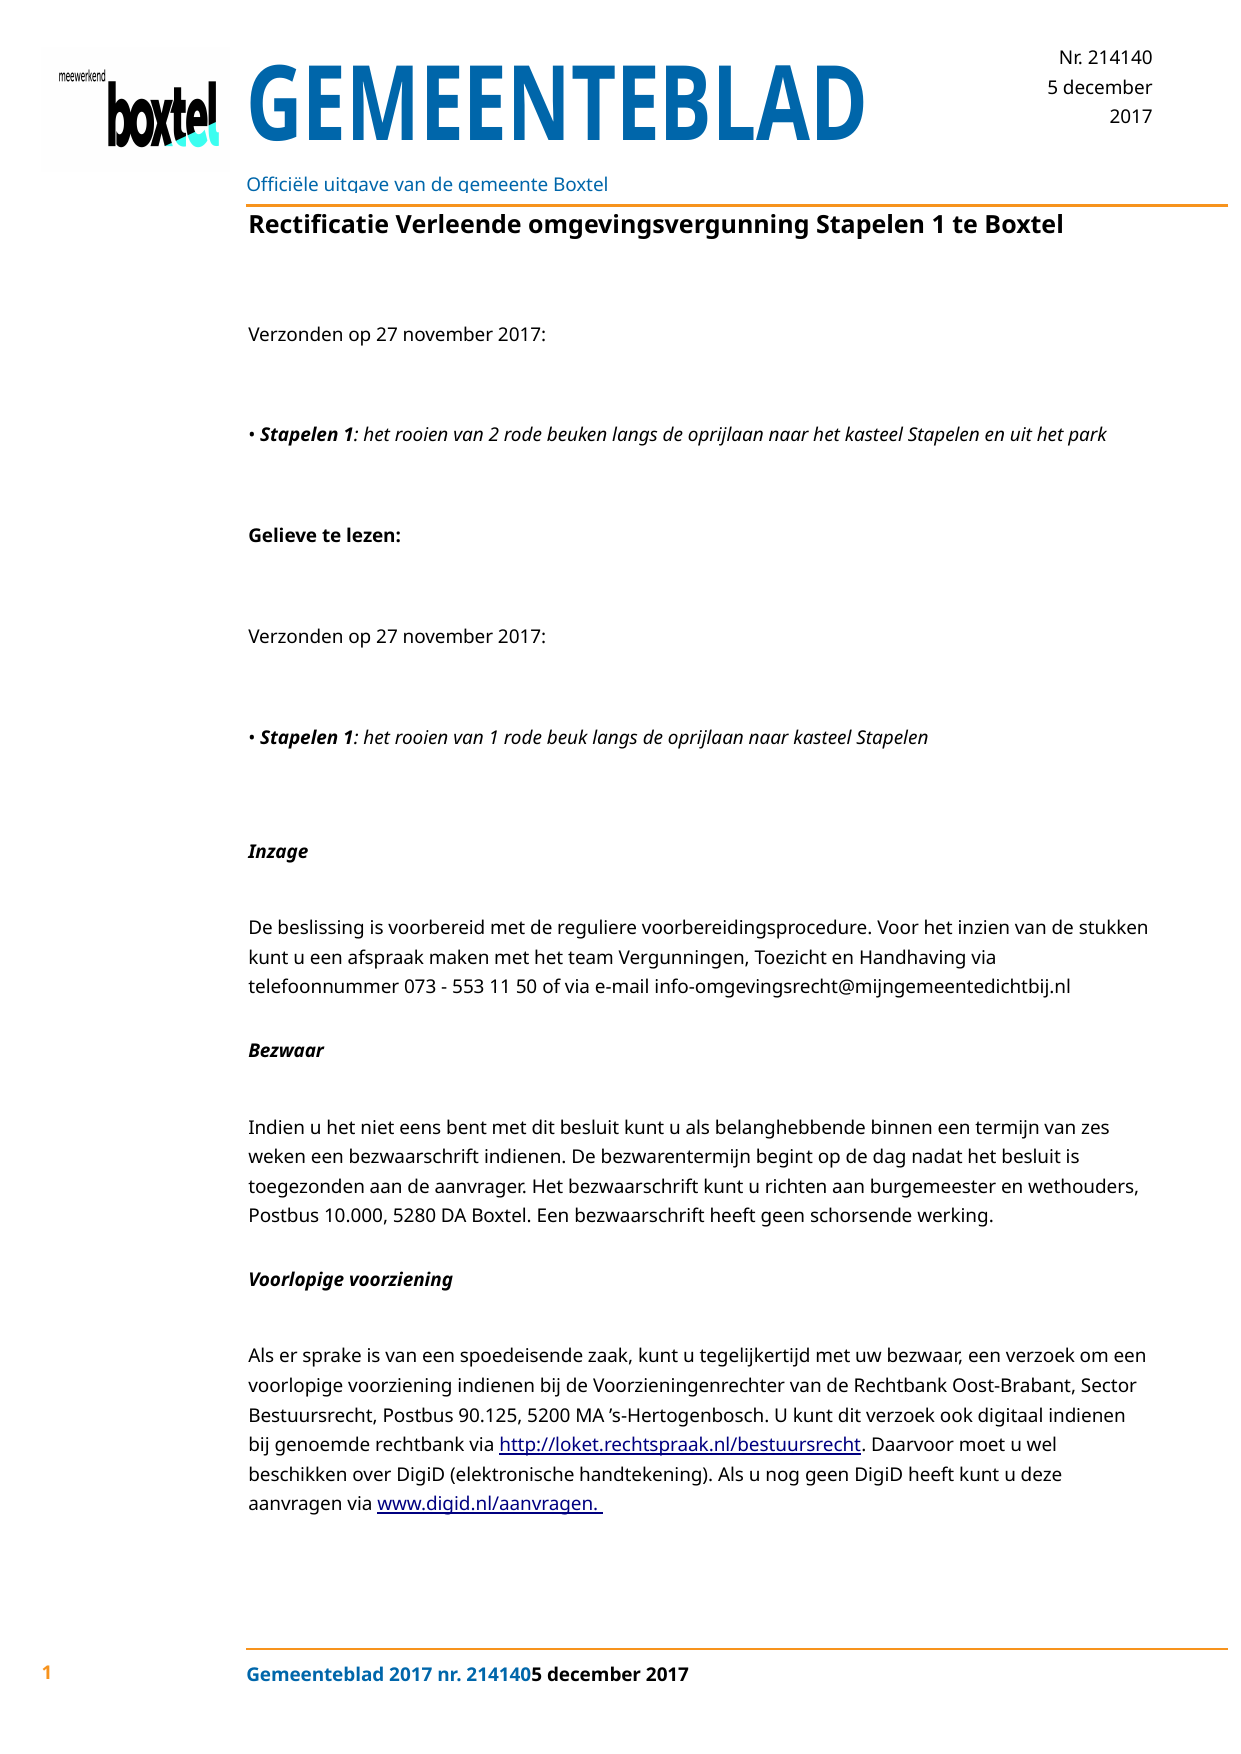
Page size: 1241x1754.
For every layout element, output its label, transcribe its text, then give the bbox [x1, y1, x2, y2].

text Verzonden op 27 november 2017: [248, 321, 1152, 346]
text Verzonden op 27 november 2017: [248, 623, 1152, 649]
text Rectificatie Verleende omgevingsvergunning Stapelen 1 te Boxtel [248, 207, 1152, 241]
text Gelieve te lezen: [248, 522, 1152, 548]
text • Stapelen 1: het rooien van 2 rode beuken langs de oprijlaan naar het kasteel Stapelen en uit het park [248, 422, 1152, 447]
picture [41, 47, 231, 172]
text Voorlopige voorziening [248, 1267, 1152, 1292]
text Indien u het niet eens bent met dit besluit kunt u als belanghebbende binnen een termijn van zes weken een bezwaarschrift indienen. De bezwarentermijn begint op de dag nadat het besluit is toegezonden aan de aanvrager. Het bezwaarschrift kunt u richten aan burgemeester en wethouders, Postbus 10.000, 5280 DA Boxtel. Een bezwaarschrift heeft geen schorsende werking. [248, 1114, 1152, 1228]
text Als er sprake is van een spoedeisende zaak, kunt u tegelijkertijd met uw bezwaar, een verzoek om een voorlopige voorziening indienen bij de Voorzieningenrechter van de Rechtbank Oost-Brabant, Sector Bestuursrecht, Postbus 90.125, 5200 MA ’s-Hertogenbosch. U kunt dit verzoek ook digitaal indienen bij genoemde rechtbank via http://loket.rechtspraak.nl/bestuursrecht. Daarvoor moet u wel beschikken over DigiD (elektronische handtekening). Als u nog geen DigiD heeft kunt u deze aanvragen via www.digid.nl/aanvragen. [248, 1343, 1152, 1516]
text • Stapelen 1: het rooien van 1 rode beuk langs de oprijlaan naar kasteel Stapelen [248, 724, 1152, 750]
text De beslissing is voorbereid met de reguliere voorbereidingsprocedure. Voor het inzien van de stukken kunt u een afspraak maken met het team Vergunningen, Toezicht en Handhaving via telefoonnummer 073 - 553 11 50 of via e-mail info-omgevingsrecht@mijngemeentedichtbij.nl [248, 914, 1152, 999]
text Inzage [248, 838, 1152, 864]
text Bezwaar [248, 1038, 1152, 1063]
